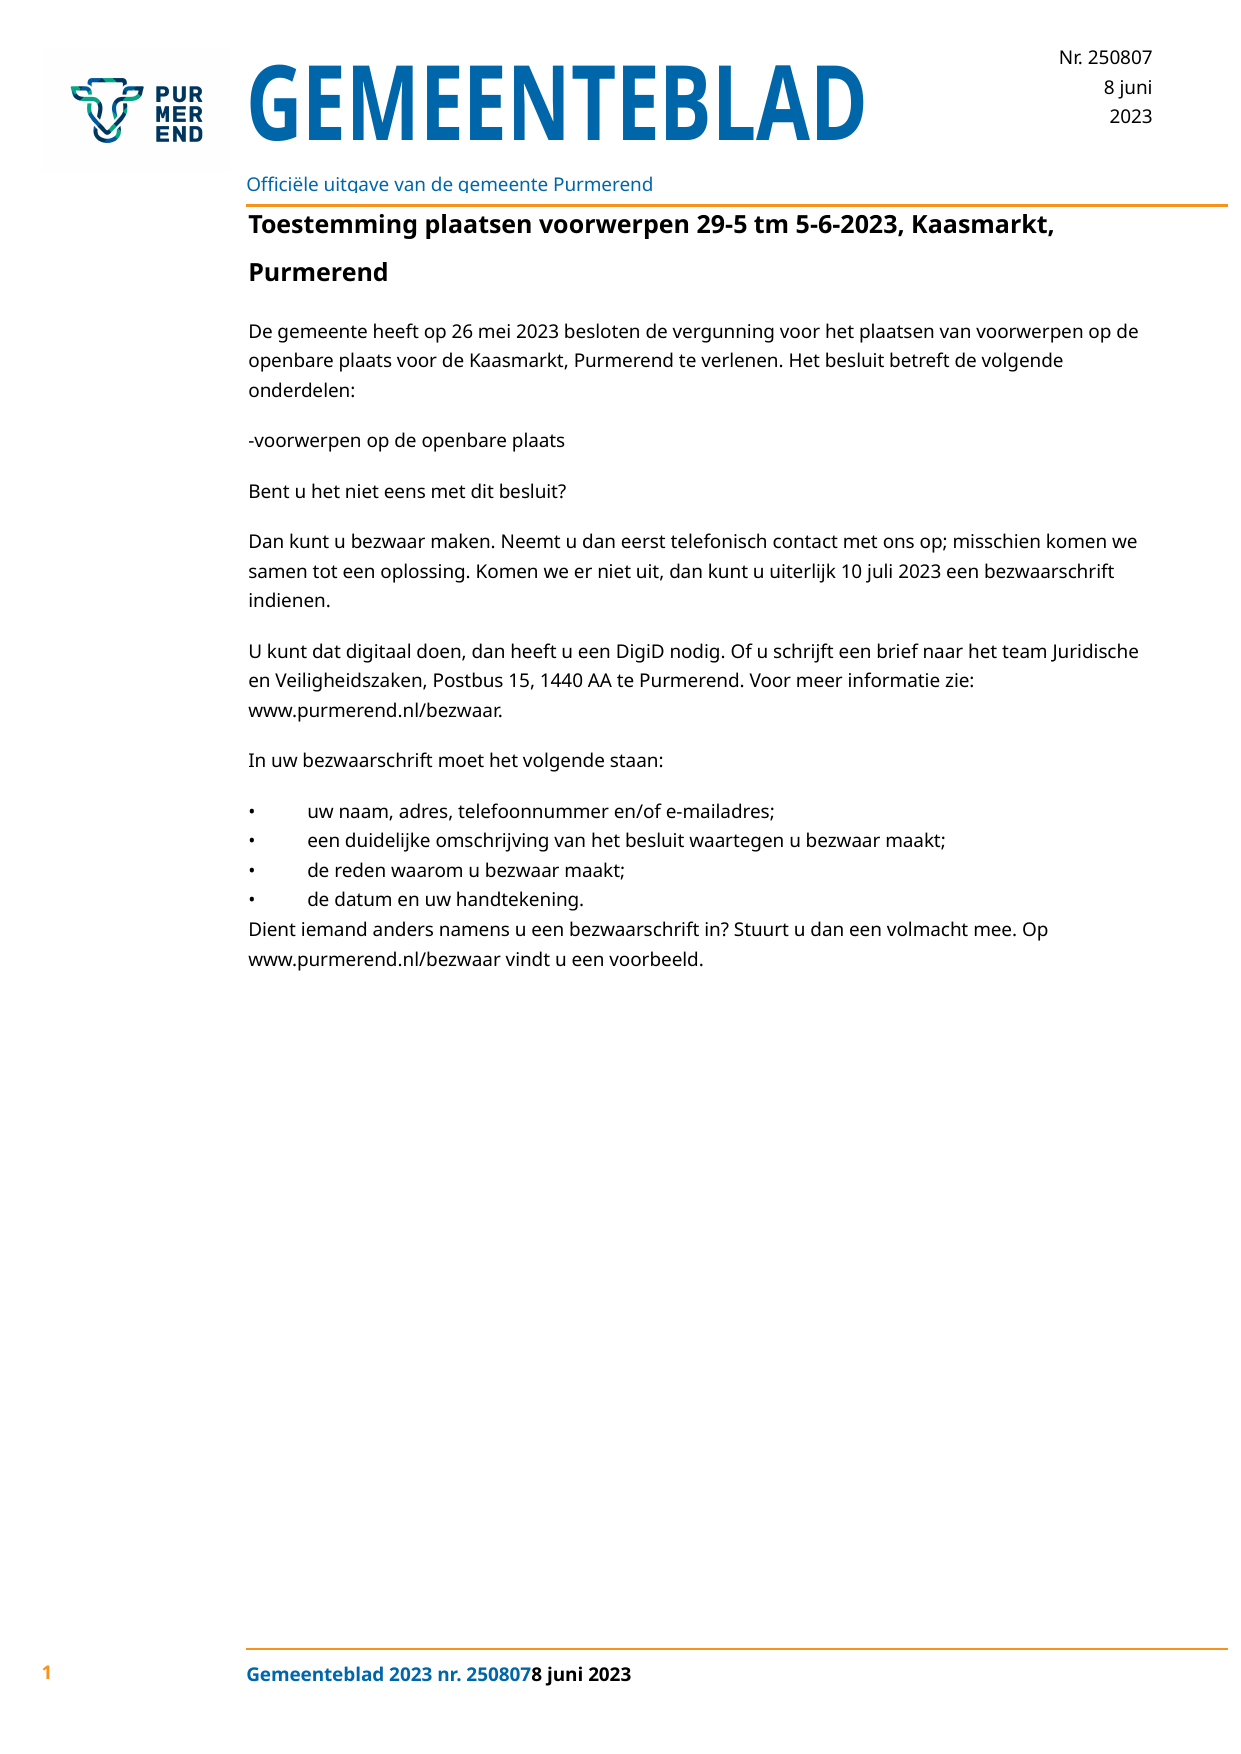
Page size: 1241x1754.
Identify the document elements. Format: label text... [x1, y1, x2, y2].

text In uw bezwaarschrift moet het volgende staan: [248, 747, 1152, 773]
text Dient iemand anders namens u een bezwaarschrift in? Stuurt u dan een volmacht mee. Op www.purmerend.nl/bezwaar vindt u een voorbeeld. [248, 916, 1152, 972]
text Dan kunt u bezwaar maken. Neemt u dan eerst telefonisch contact met ons op; misschien komen we samen tot een oplossing. Komen we er niet uit, dan kunt u uiterlijk 10 juli 2023 een bezwaarschrift indienen. [248, 528, 1152, 613]
text Toestemming plaatsen voorwerpen 29-5 tm 5-6-2023, Kaasmarkt, Purmerend [248, 207, 1152, 288]
picture [41, 47, 231, 172]
text Bent u het niet eens met dit besluit? [248, 478, 1152, 504]
list een duidelijke omschrijving van het besluit waartegen u bezwaar maakt; [248, 827, 1152, 853]
list uw naam, adres, telefoonnummer en/of e-mailadres; [248, 798, 1152, 824]
list de reden waarom u bezwaar maakt; [248, 857, 1152, 883]
text -voorwerpen op de openbare plaats [248, 427, 1152, 453]
list de datum en uw handtekening. [248, 887, 1152, 912]
text U kunt dat digitaal doen, dan heeft u een DigiD nodig. Of u schrijft een brief naar het team Juridische en Veiligheidszaken, Postbus 15, 1440 AA te Purmerend. Voor meer informatie zie: www.purmerend.nl/bezwaar. [248, 638, 1152, 723]
text De gemeente heeft op 26 mei 2023 besloten de vergunning voor het plaatsen van voorwerpen op de openbare plaats voor de Kaasmarkt, Purmerend te verlenen. Het besluit betreft de volgende onderdelen: [248, 318, 1152, 403]
